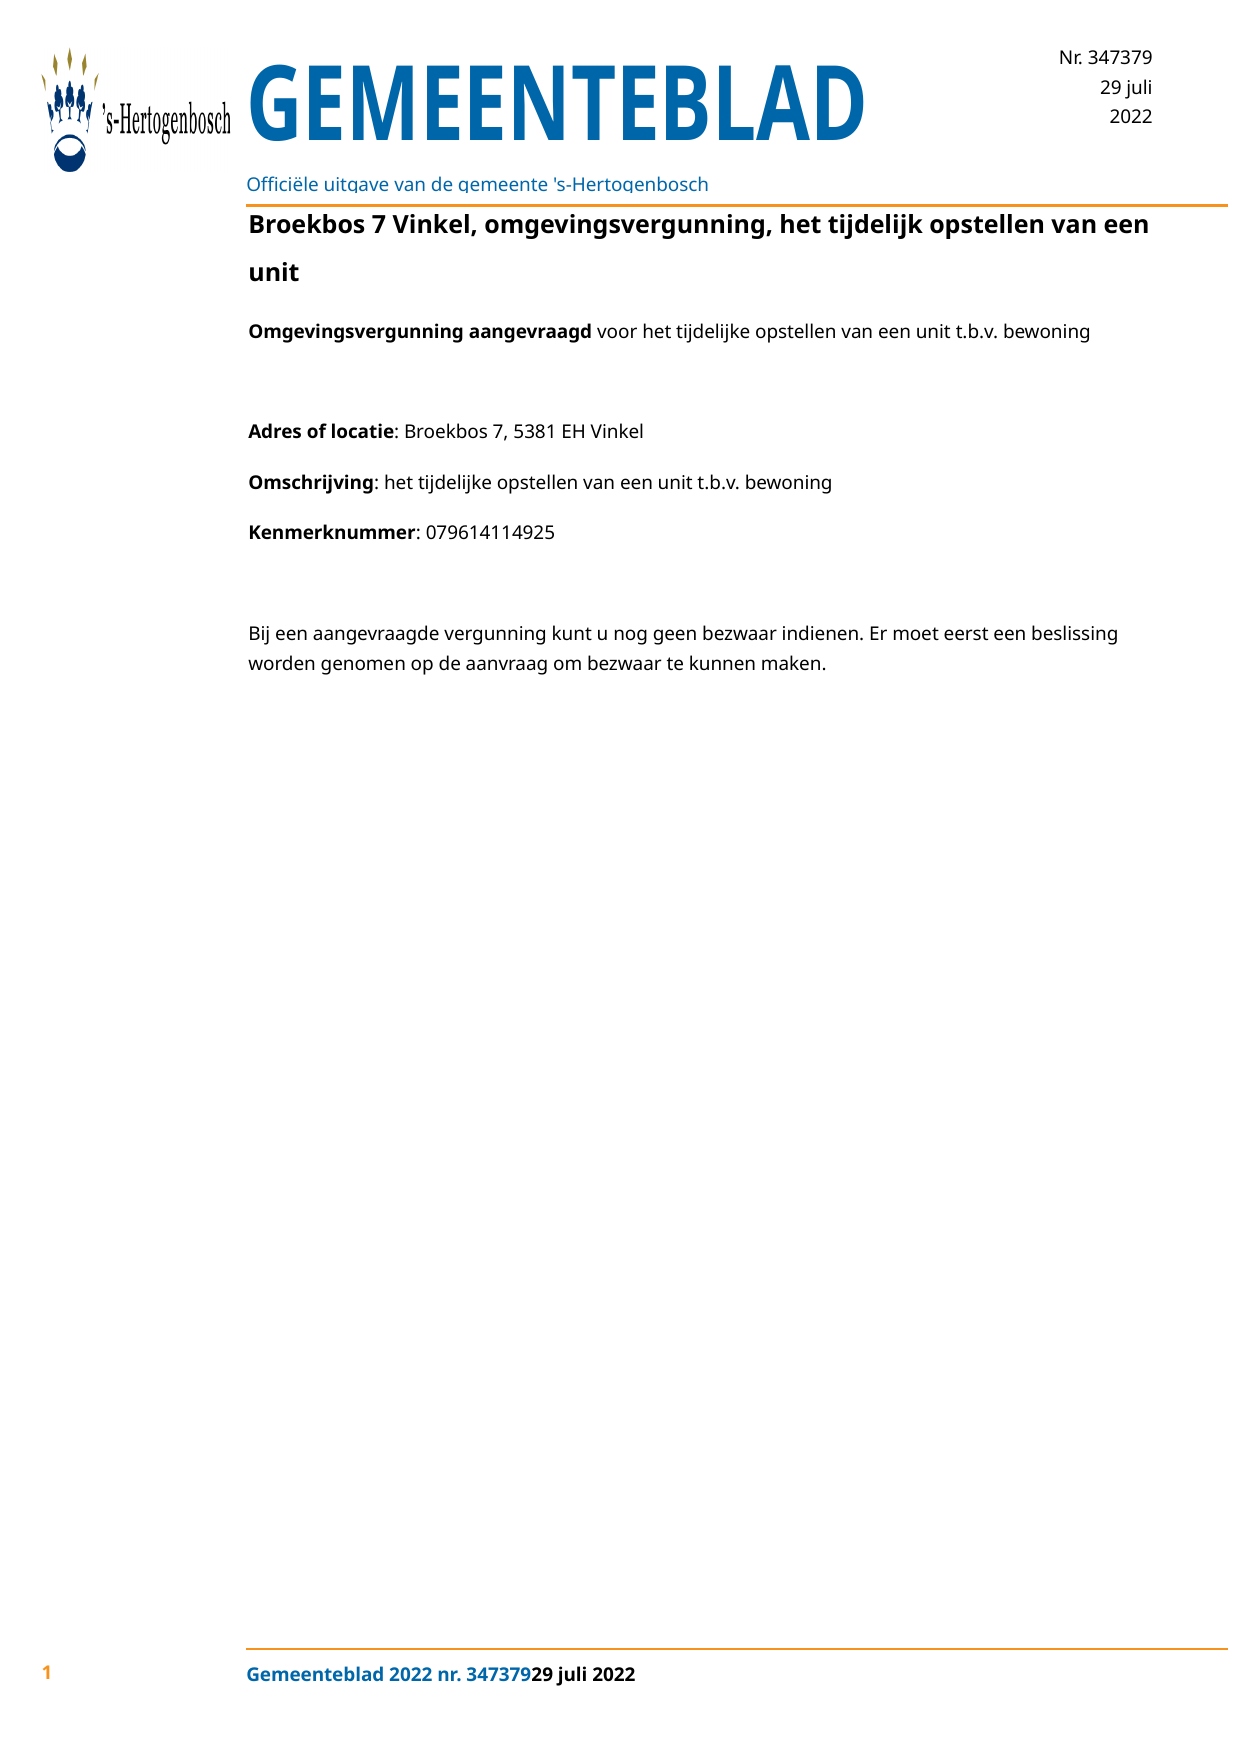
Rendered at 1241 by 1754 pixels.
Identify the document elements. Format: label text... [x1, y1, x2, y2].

text Kenmerknummer: 079614114925 [248, 519, 1152, 545]
text Bij een aangevraagde vergunning kunt u nog geen bezwaar indienen. Er moet eerst een beslissing worden genomen op de aanvraag om bezwaar te kunnen maken. [248, 620, 1152, 676]
text Broekbos 7 Vinkel, omgevingsvergunning, het tijdelijk opstellen van een unit [248, 207, 1152, 288]
picture [41, 47, 231, 172]
text Omschrijving: het tijdelijke opstellen van een unit t.b.v. bewoning [248, 469, 1152, 495]
text Adres of locatie: Broekbos 7, 5381 EH Vinkel [248, 419, 1152, 444]
text Omgevingsvergunning aangevraagd voor het tijdelijke opstellen van een unit t.b.v. bewoning [248, 318, 1152, 344]
